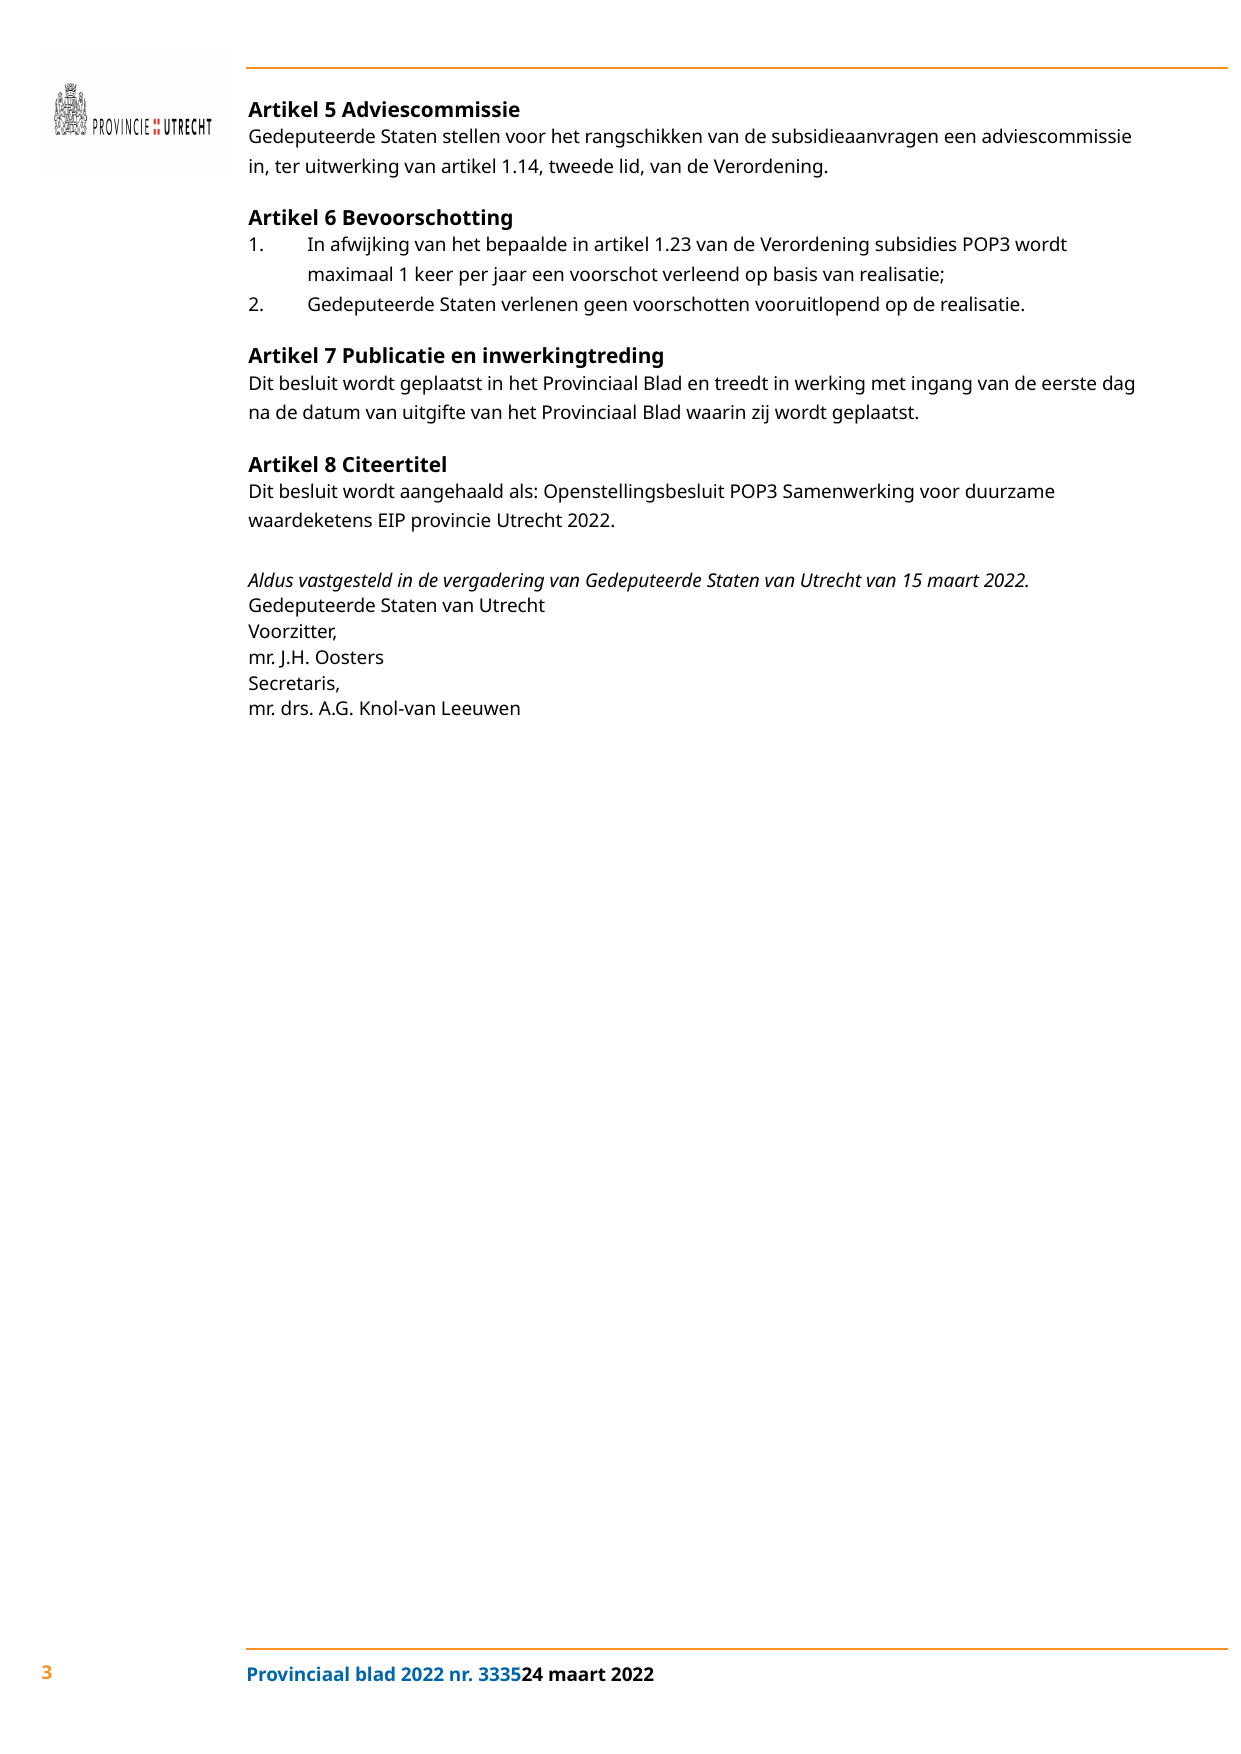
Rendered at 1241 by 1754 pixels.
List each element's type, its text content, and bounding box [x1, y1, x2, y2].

text Gedeputeerde Staten stellen voor het rangschikken van de subsidieaanvragen een adviescommissie in, ter uitwerking van artikel 1.14, tweede lid, van de Verordening. [248, 123, 1152, 178]
list In afwijking van het bepaalde in artikel 1.23 van de Verordening subsidies POP3 wordt maximaal 1 keer per jaar een voorschot verleend op basis van realisatie; [248, 232, 1152, 287]
text Voorzitter, [248, 618, 1152, 644]
text Dit besluit wordt geplaatst in het Provinciaal Blad en treedt in werking met ingang van de eerste dag na de datum van uitgifte van het Provinciaal Blad waarin zij wordt geplaatst. [248, 370, 1152, 425]
text Artikel 5 Adviescommissie [248, 95, 1152, 123]
text Artikel 8 Citeertitel [248, 450, 1152, 478]
text Gedeputeerde Staten van Utrecht [248, 593, 1152, 618]
text Aldus vastgesteld in de vergadering van Gedeputeerde Staten van Utrecht van 15 maart 2022. [248, 567, 1152, 593]
text Dit besluit wordt aangehaald als: Openstellingsbesluit POP3 Samenwerking voor duurzame waardeketens EIP provincie Utrecht 2022. [248, 478, 1152, 533]
text Artikel 7 Publicatie en inwerkingtreding [248, 341, 1152, 370]
text mr. drs. A.G. Knol-van Leeuwen [248, 696, 1152, 721]
text Secretaris, [248, 670, 1152, 696]
picture [41, 47, 231, 172]
list Gedeputeerde Staten verlenen geen voorschotten vooruitlopend op de realisatie. [248, 291, 1152, 317]
text mr. J.H. Oosters [248, 644, 1152, 670]
text Artikel 6 Bevoorschotting [248, 203, 1152, 232]
